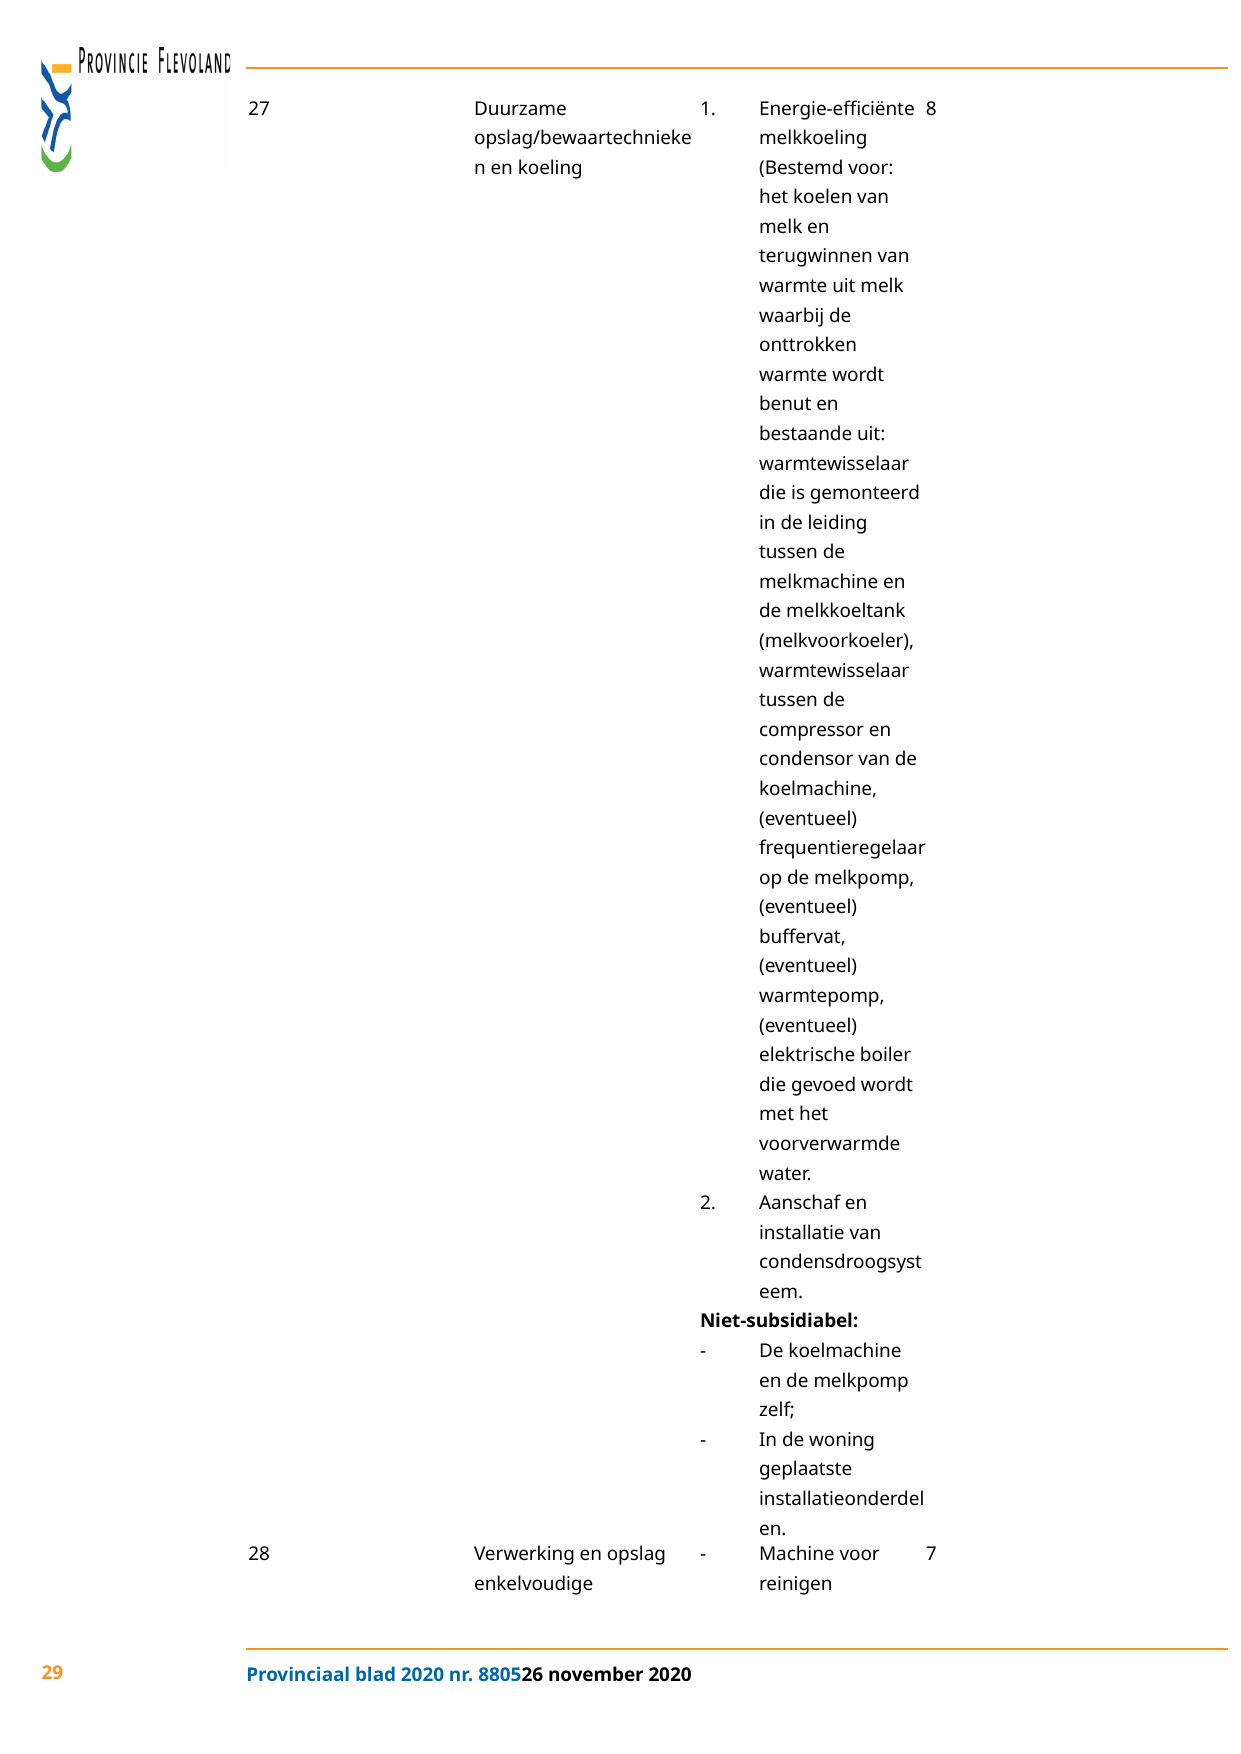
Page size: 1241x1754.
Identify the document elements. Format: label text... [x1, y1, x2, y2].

table_cell 7 [926, 1541, 1152, 1596]
table_cell 28 [248, 1541, 474, 1596]
table_cell Machine voor reinigen [700, 1541, 926, 1596]
picture [41, 47, 231, 172]
table_cell Verwerking en opslag enkelvoudige [474, 1541, 700, 1596]
table_cell Energie-efficiënte melkkoeling (Bestemd voor: het koelen van melk en terugwinnen van warmte uit melk waarbij de onttrokken warmte wordt benut en bestaande uit: warmtewisselaar die is gemonteerd in de leiding tussen de melkmachine en de melkkoeltank (melkvoorkoeler), warmtewisselaar tussen de compressor en condensor van de koelmachine, (eventueel) frequentieregelaar op de melkpomp, (eventueel) buffervat, (eventueel) warmtepomp, (eventueel) elektrische boiler die gevoed wordt met het voorverwarmde water. Aanschaf en installatie van condensdroogsysteem. Niet-subsidiabel: De koelmachine en de melkpomp zelf; In de woning geplaatste installatieonderdelen. [700, 95, 926, 1541]
table_cell 8 [926, 95, 1152, 1541]
table_cell Duurzame opslag/bewaartechnieken en koeling [474, 95, 700, 1541]
table_cell 27 [248, 95, 474, 1541]
